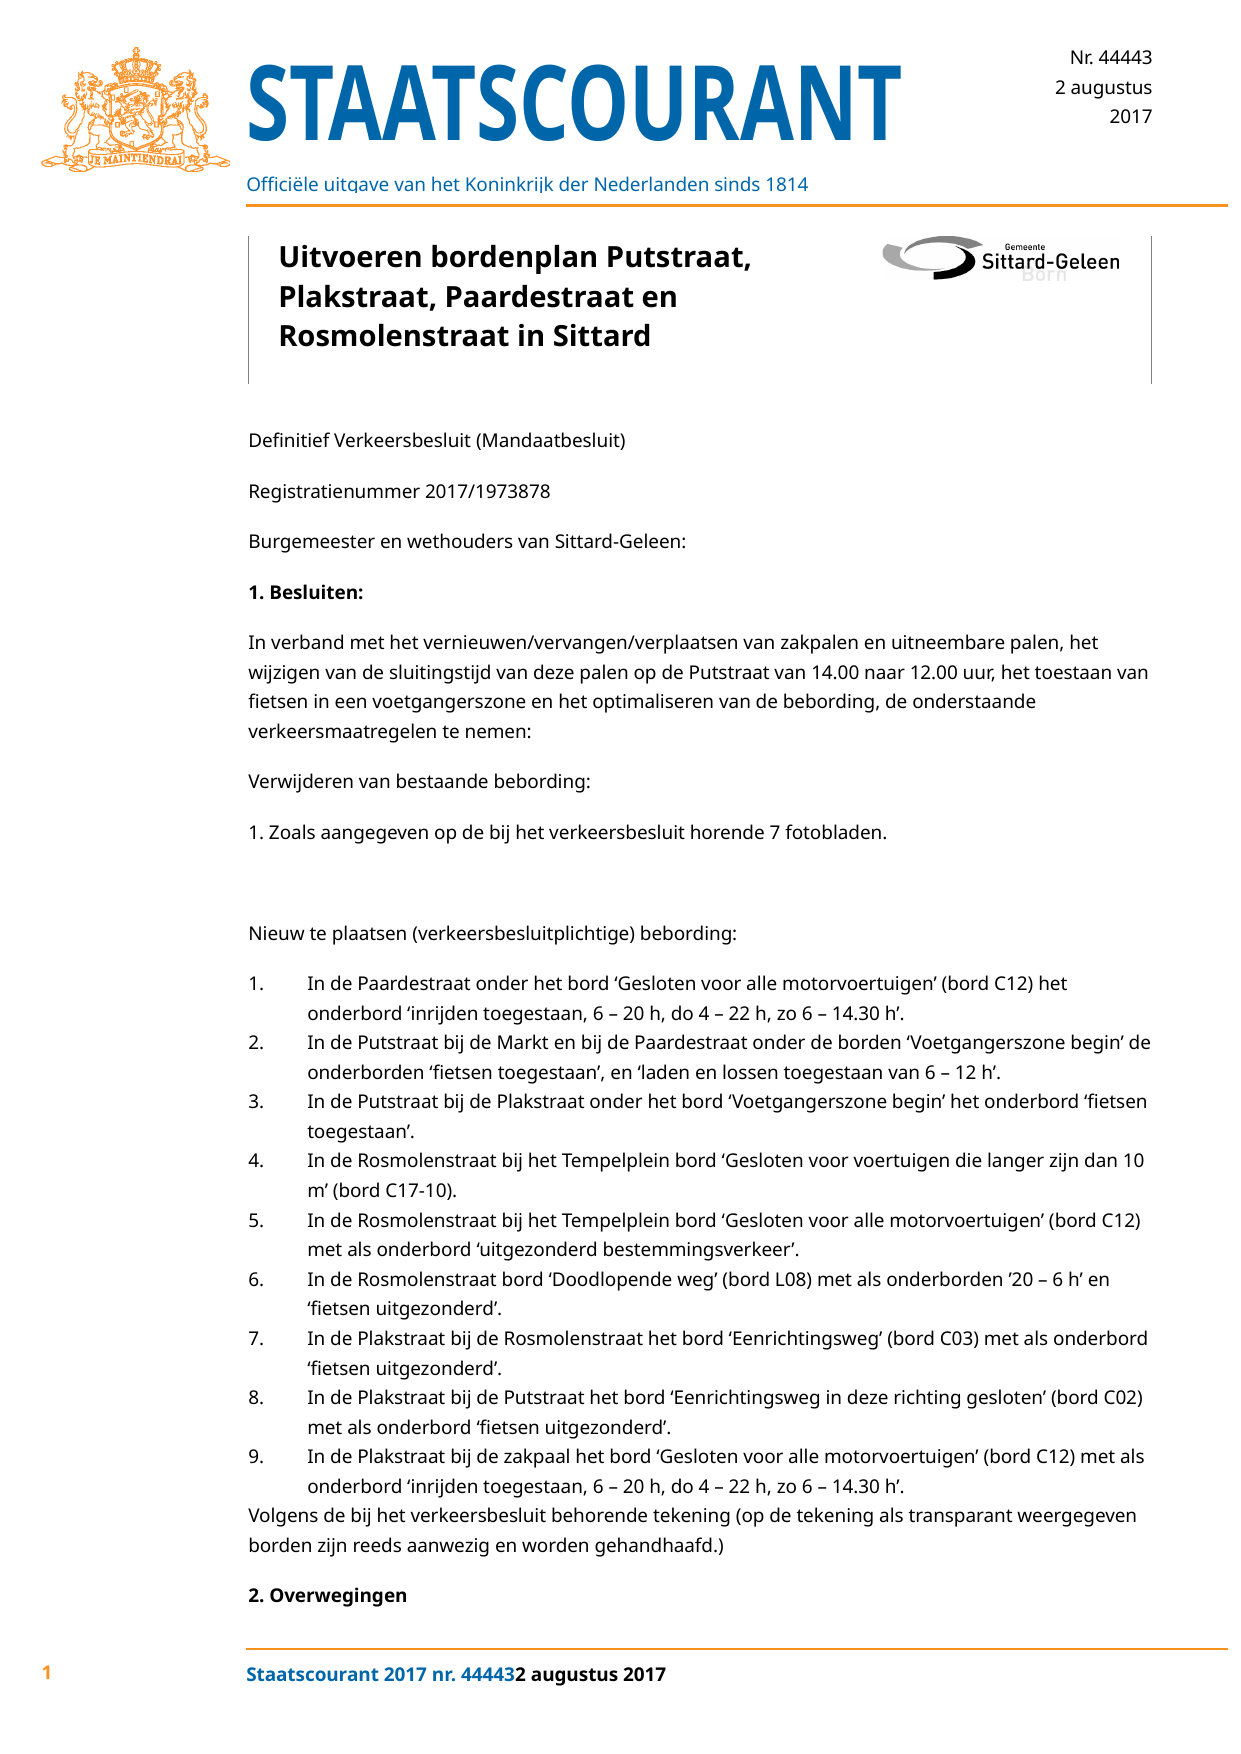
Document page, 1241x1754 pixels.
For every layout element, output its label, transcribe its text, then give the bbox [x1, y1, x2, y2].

list In de Rosmolenstraat bij het Tempelplein bord ‘Gesloten voor alle motorvoertuigen’ (bord C12) met als onderbord ‘uitgezonderd bestemmingsverkeer’. [248, 1207, 1152, 1262]
text Nieuw te plaatsen (verkeersbesluitplichtige) bebording: [248, 920, 1152, 945]
table_header Uitvoeren bordenplan Putstraat, Plakstraat, Paardestraat en Rosmolenstraat in Sittard [249, 236, 850, 384]
list In de Putstraat bij de Markt en bij de Paardestraat onder de borden ‘Voetgangerszone begin’ de onderborden ‘fietsen toegestaan’, en ‘laden en lossen toegestaan van 6 – 12 h’. [248, 1029, 1152, 1084]
text 1. Besluiten: [248, 579, 1152, 604]
text Burgemeester en wethouders van Sittard-Geleen: [248, 528, 1152, 554]
list In de Plakstraat bij de Putstraat het bord ‘Eenrichtingsweg in deze richting gesloten’ (bord C02) met als onderbord ‘fietsen uitgezonderd’. [248, 1384, 1152, 1439]
table_header [850, 236, 1151, 384]
text In verband met het vernieuwen/vervangen/verplaatsen van zakpalen en uitneembare palen, het wijzigen van de sluitingstijd van deze palen op de Putstraat van 14.00 naar 12.00 uur, het toestaan van fietsen in een voetgangerszone en het optimaliseren van de bebording, de onderstaande verkeersmaatregelen te nemen: [248, 629, 1152, 744]
text 1. Zoals aangegeven op de bij het verkeersbesluit horende 7 fotobladen. [248, 819, 1152, 844]
text Verwijderen van bestaande bebording: [248, 768, 1152, 794]
list In de Putstraat bij de Plakstraat onder het bord ‘Voetgangerszone begin’ het onderbord ‘fietsen toegestaan’. [248, 1088, 1152, 1144]
text Definitief Verkeersbesluit (Mandaatbesluit) [248, 428, 1152, 453]
text 2. Overwegingen [248, 1583, 1152, 1608]
list In de Plakstraat bij de Rosmolenstraat het bord ‘Eenrichtingsweg’ (bord C03) met als onderbord ‘fietsen uitgezonderd’. [248, 1325, 1152, 1380]
list In de Rosmolenstraat bij het Tempelplein bord ‘Gesloten voor voertuigen die langer zijn dan 10 m’ (bord C17-10). [248, 1148, 1152, 1203]
list In de Paardestraat onder het bord ‘Gesloten voor alle motorvoertuigen’ (bord C12) het onderbord ‘inrijden toegestaan, 6 – 20 h, do 4 – 22 h, zo 6 – 14.30 h’. [248, 970, 1152, 1025]
picture [882, 236, 1119, 281]
text Volgens de bij het verkeersbesluit behorende tekening (op de tekening als transparant weergegeven borden zijn reeds aanwezig en worden gehandhaafd.) [248, 1503, 1152, 1558]
picture [41, 47, 231, 172]
list In de Rosmolenstraat bord ‘Doodlopende weg’ (bord L08) met als onderborden ’20 – 6 h’ en ‘fietsen uitgezonderd’. [248, 1266, 1152, 1321]
text Registratienummer 2017/1973878 [248, 478, 1152, 504]
list In de Plakstraat bij de zakpaal het bord ‘Gesloten voor alle motorvoertuigen’ (bord C12) met als onderbord ‘inrijden toegestaan, 6 – 20 h, do 4 – 22 h, zo 6 – 14.30 h’. [248, 1443, 1152, 1499]
